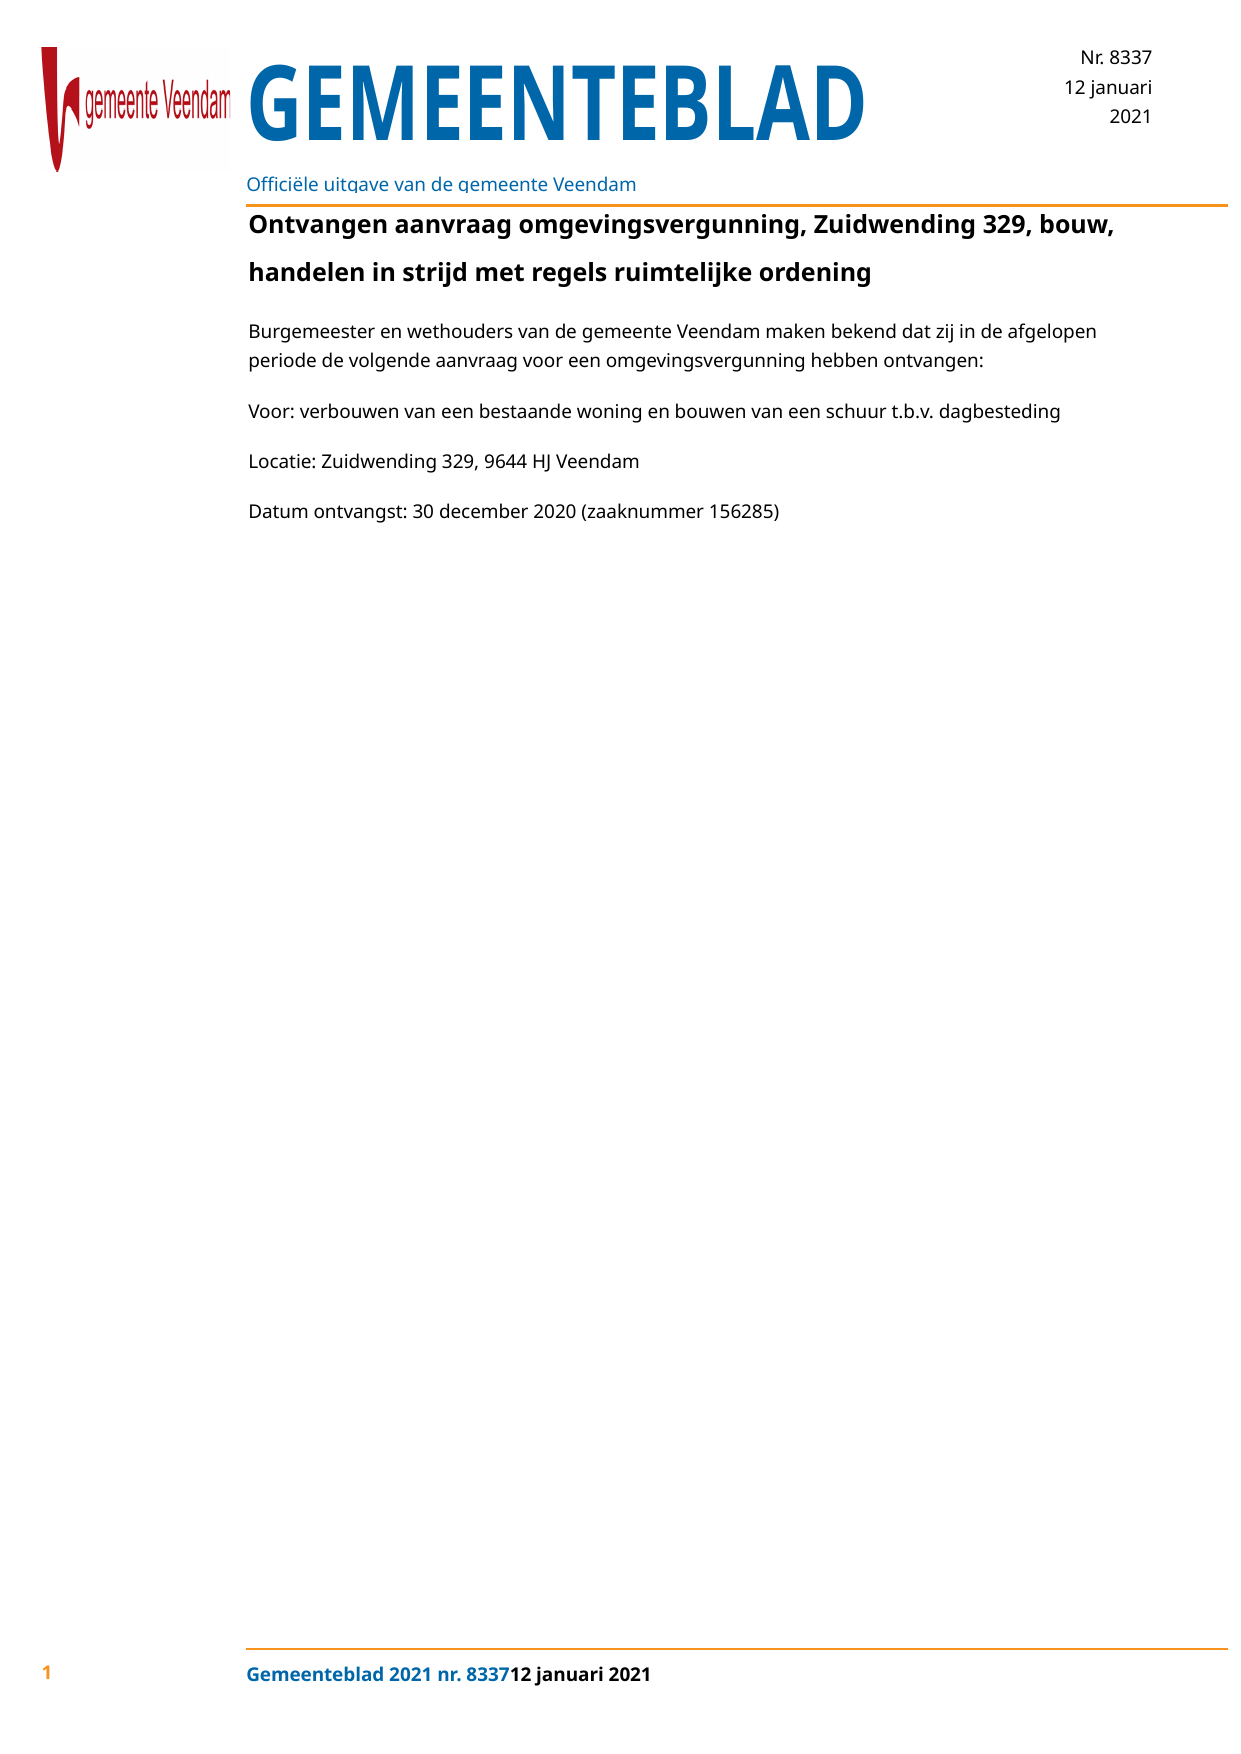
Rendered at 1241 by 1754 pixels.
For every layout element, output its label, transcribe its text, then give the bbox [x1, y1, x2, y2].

picture [41, 47, 231, 172]
text Burgemeester en wethouders van de gemeente Veendam maken bekend dat zij in de afgelopen periode de volgende aanvraag voor een omgevingsvergunning hebben ontvangen: [248, 318, 1152, 373]
text Voor: verbouwen van een bestaande woning en bouwen van een schuur t.b.v. dagbesteding [248, 398, 1152, 424]
text Locatie: Zuidwending 329, 9644 HJ Veendam [248, 448, 1152, 474]
text Datum ontvangst: 30 december 2020 (zaaknummer 156285) [248, 499, 1152, 524]
text Ontvangen aanvraag omgevingsvergunning, Zuidwending 329, bouw, handelen in strijd met regels ruimtelijke ordening [248, 207, 1152, 288]
